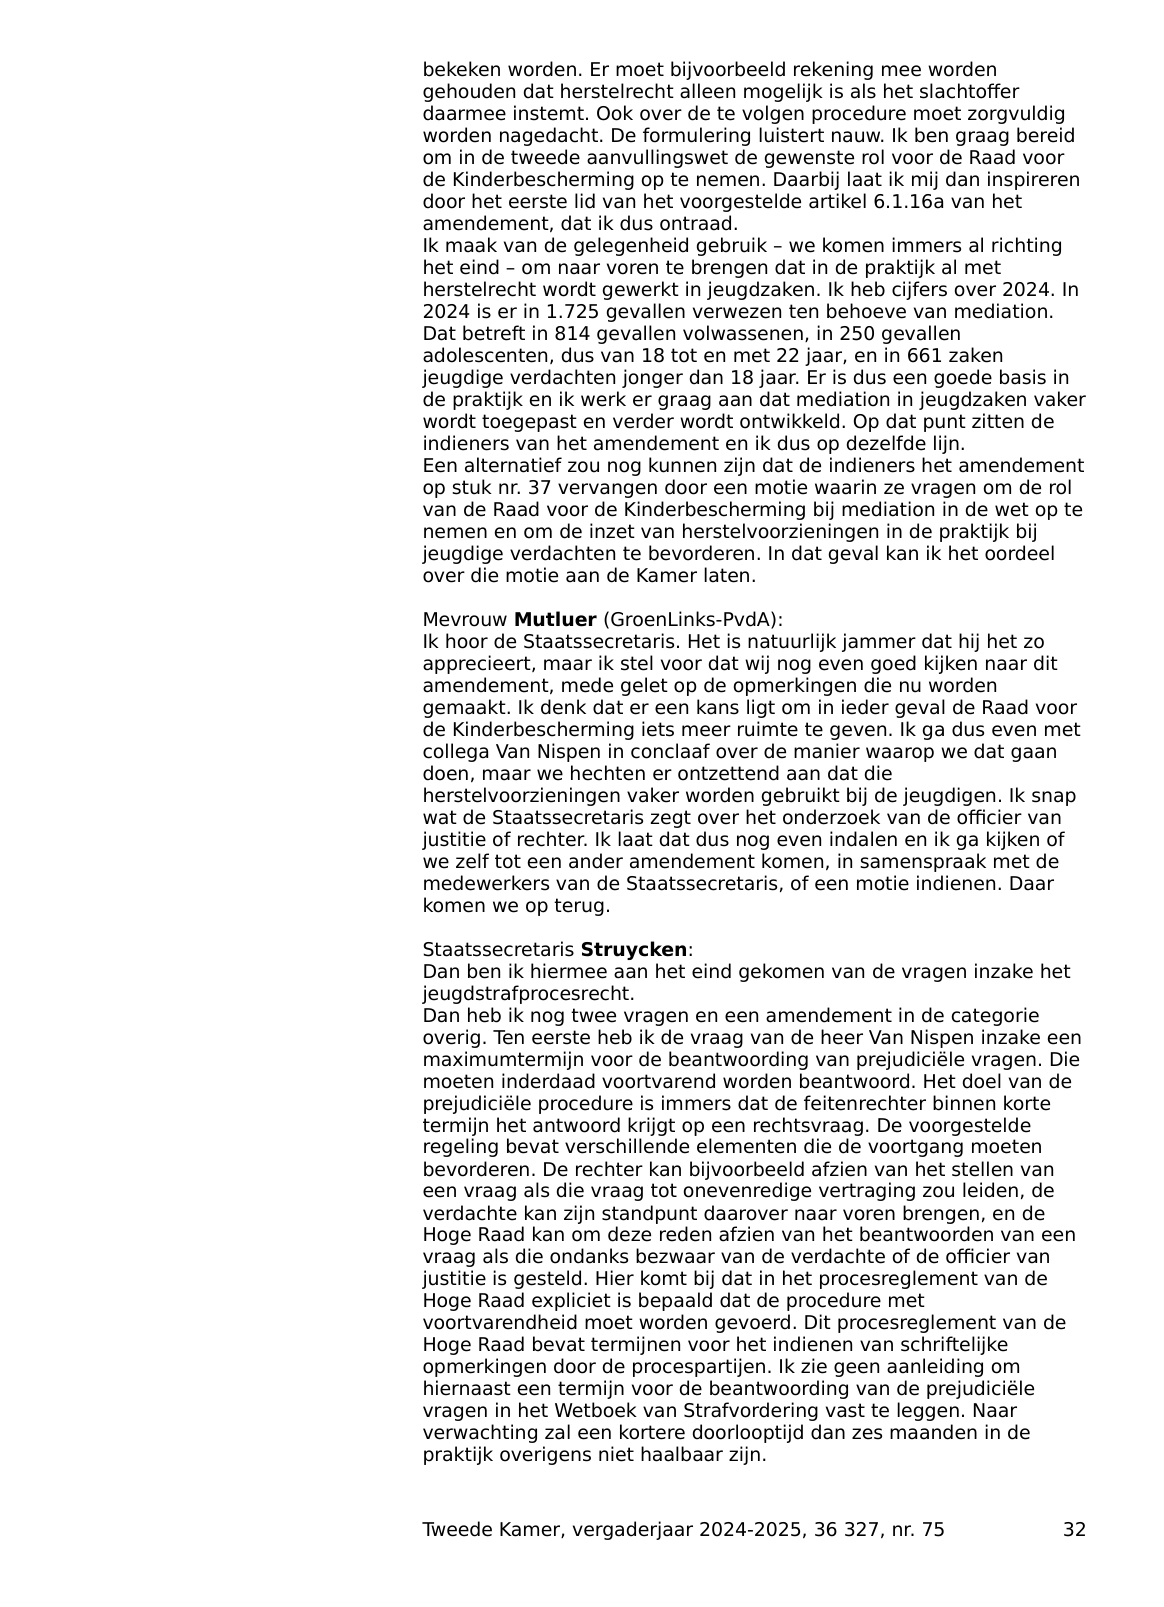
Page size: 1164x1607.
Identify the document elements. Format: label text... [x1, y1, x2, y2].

text Dan heb ik nog twee vragen en een amendement in de categorie overig. Ten eerste heb ik de vraag van de heer Van Nispen inzake een maximumtermijn voor de beantwoording van prejudiciële vragen. Die moeten inderdaad voortvarend worden beantwoord. Het doel van de prejudiciële procedure is immers dat de feitenrechter binnen korte termijn het antwoord krijgt op een rechtsvraag. De voorgestelde regeling bevat verschillende elementen die de voortgang moeten bevorderen. De rechter kan bijvoorbeeld afzien van het stellen van een vraag als die vraag tot onevenredige vertraging zou leiden, de verdachte kan zijn standpunt daarover naar voren brengen, en de Hoge Raad kan om deze reden afzien van het beantwoorden van een vraag als die ondanks bezwaar van de verdachte of de officier van justitie is gesteld. Hier komt bij dat in het procesreglement van de Hoge Raad expliciet is bepaald dat de procedure met voortvarendheid moet worden gevoerd. Dit procesreglement van de Hoge Raad bevat termijnen voor het indienen van schriftelijke opmerkingen door de procespartijen. Ik zie geen aanleiding om hiernaast een termijn voor de beantwoording van de prejudiciële vragen in het Wetboek van Strafvordering vast te leggen. Naar verwachting zal een kortere doorlooptijd dan zes maanden in de praktijk overigens niet haalbaar zijn. [422, 1004, 1087, 1466]
text Een alternatief zou nog kunnen zijn dat de indieners het amendement op stuk nr. 37 vervangen door een motie waarin ze vragen om de rol van de Raad voor de Kinderbescherming bij mediation in de wet op te nemen en om de inzet van herstelvoorzieningen in de praktijk bij jeugdige verdachten te bevorderen. In dat geval kan ik het oordeel over die motie aan de Kamer laten. [422, 455, 1087, 587]
text Staatssecretaris Struycken: [422, 939, 1087, 961]
text Mevrouw Mutluer (GroenLinks-PvdA): [422, 609, 1087, 631]
text Ik maak van de gelegenheid gebruik – we komen immers al richting het eind – om naar voren te brengen dat in de praktijk al met herstelrecht wordt gewerkt in jeugdzaken. Ik heb cijfers over 2024. In 2024 is er in 1.725 gevallen verwezen ten behoeve van mediation. Dat betreft in 814 gevallen volwassenen, in 250 gevallen adolescenten, dus van 18 tot en met 22 jaar, en in 661 zaken jeugdige verdachten jonger dan 18 jaar. Er is dus een goede basis in de praktijk en ik werk er graag aan dat mediation in jeugdzaken vaker wordt toegepast en verder wordt ontwikkeld. Op dat punt zitten de indieners van het amendement en ik dus op dezelfde lijn. [422, 235, 1087, 455]
text Ik hoor de Staatssecretaris. Het is natuurlijk jammer dat hij het zo apprecieert, maar ik stel voor dat wij nog even goed kijken naar dit amendement, mede gelet op de opmerkingen die nu worden gemaakt. Ik denk dat er een kans ligt om in ieder geval de Raad voor de Kinderbescherming iets meer ruimte te geven. Ik ga dus even met collega Van Nispen in conclaaf over de manier waarop we dat gaan doen, maar we hechten er ontzettend aan dat die herstelvoorzieningen vaker worden gebruikt bij de jeugdigen. Ik snap wat de Staatssecretaris zegt over het onderzoek van de officier van justitie of rechter. Ik laat dat dus nog even indalen en ik ga kijken of we zelf tot een ander amendement komen, in samenspraak met de medewerkers van de Staatssecretaris, of een motie indienen. Daar komen we op terug. [422, 631, 1087, 916]
text bekeken worden. Er moet bijvoorbeeld rekening mee worden gehouden dat herstelrecht alleen mogelijk is als het slachtoffer daarmee instemt. Ook over de te volgen procedure moet zorgvuldig worden nagedacht. De formulering luistert nauw. Ik ben graag bereid om in de tweede aanvullingswet de gewenste rol voor de Raad voor de Kinderbescherming op te nemen. Daarbij laat ik mij dan inspireren door het eerste lid van het voorgestelde artikel 6.1.16a van het amendement, dat ik dus ontraad. [422, 59, 1087, 235]
text Dan ben ik hiermee aan het eind gekomen van de vragen inzake het jeugdstrafprocesrecht. [422, 961, 1087, 1004]
